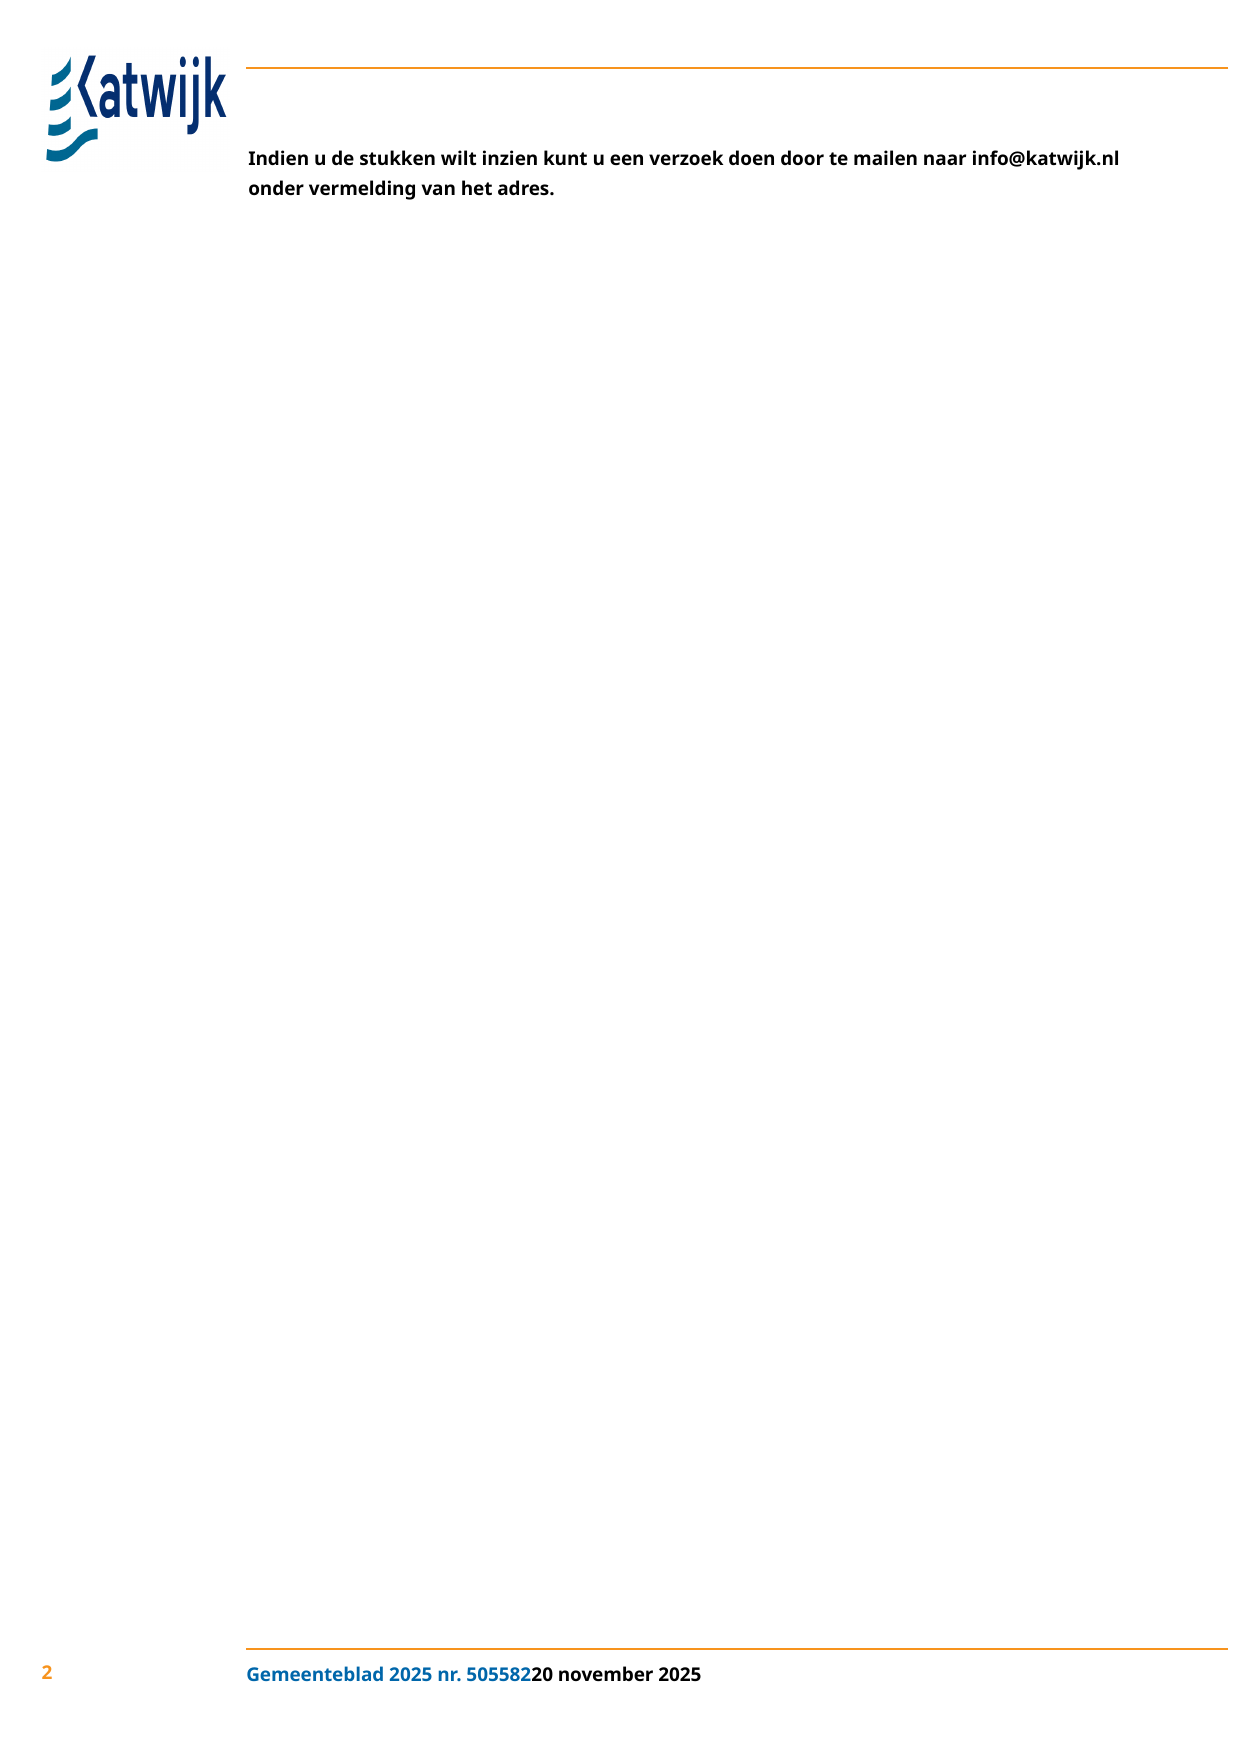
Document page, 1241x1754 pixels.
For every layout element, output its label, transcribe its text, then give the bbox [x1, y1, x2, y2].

picture [41, 47, 231, 172]
text Indien u de stukken wilt inzien kunt u een verzoek doen door te mailen naar info@katwijk.nl onder vermelding van het adres. [248, 145, 1152, 201]
